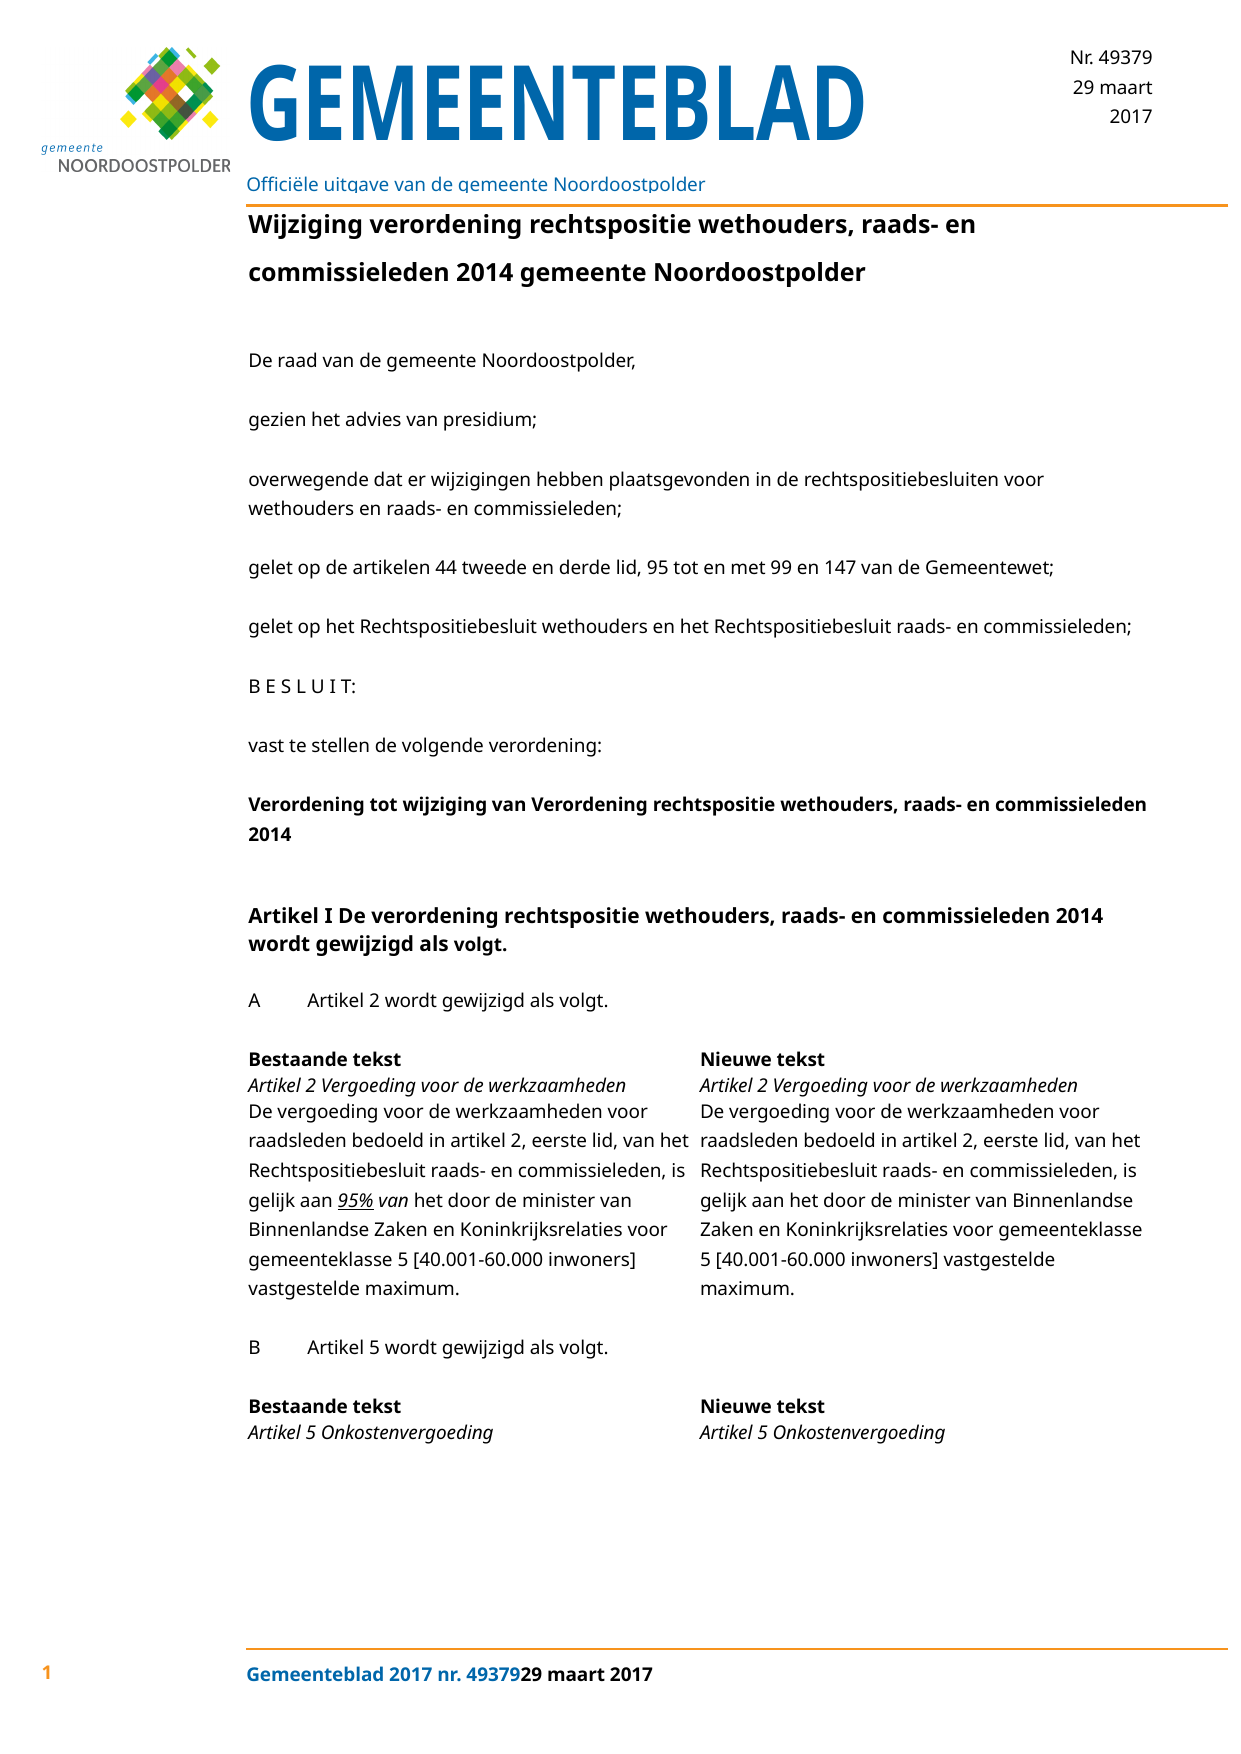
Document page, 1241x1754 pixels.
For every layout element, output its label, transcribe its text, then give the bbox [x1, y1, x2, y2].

text gelet op het Rechtspositiebesluit wethouders en het Rechtspositiebesluit raads- en commissieleden; [248, 614, 1152, 639]
table_header Nieuwe tekst [700, 1393, 1152, 1419]
table_header Nieuwe tekst [700, 1047, 1152, 1072]
table_cell Artikel 5 Onkostenvergoeding [700, 1419, 1152, 1445]
table_cell Artikel 2 Vergoeding voor de werkzaamheden [248, 1072, 700, 1098]
text Wijziging verordening rechtspositie wethouders, raads- en commissieleden 2014 gemeente Noordoostpolder [248, 207, 1152, 288]
table_cell De vergoeding voor de werkzaamheden voor raadsleden bedoeld in artikel 2, eerste lid, van het Rechtspositiebesluit raads- en commissieleden, is gelijk aan 95% van het door de minister van Binnenlandse Zaken en Koninkrijksrelaties voor gemeenteklasse 5 [40.001-60.000 inwoners] vastgestelde maximum. [248, 1098, 700, 1331]
table_header Bestaande tekst [248, 1393, 700, 1419]
text vast te stellen de volgende verordening: [248, 732, 1152, 758]
text B E S L U I T: [248, 673, 1152, 699]
table_cell De vergoeding voor de werkzaamheden voor raadsleden bedoeld in artikel 2, eerste lid, van het Rechtspositiebesluit raads- en commissieleden, is gelijk aan het door de minister van Binnenlandse Zaken en Koninkrijksrelaties voor gemeenteklasse 5 [40.001-60.000 inwoners] vastgestelde maximum. [700, 1098, 1152, 1331]
text gezien het advies van presidium; [248, 407, 1152, 432]
list Artikel 5 wordt gewijzigd als volgt. [248, 1334, 1152, 1360]
text De raad van de gemeente Noordoostpolder, [248, 347, 1152, 373]
text Artikel I De verordening rechtspositie wethouders, raads- en commissieleden 2014 wordt gewijzigd als volgt. [248, 901, 1152, 958]
text gelet op de artikelen 44 tweede en derde lid, 95 tot en met 99 en 147 van de Gemeentewet; [248, 554, 1152, 580]
list Artikel 2 wordt gewijzigd als volgt. [248, 987, 1152, 1013]
picture [41, 47, 231, 172]
table_cell Artikel 2 Vergoeding voor de werkzaamheden [700, 1072, 1152, 1098]
text Verordening tot wijziging van Verordening rechtspositie wethouders, raads- en commissieleden 2014 [248, 791, 1152, 847]
table_cell Artikel 5 Onkostenvergoeding [248, 1419, 700, 1445]
text overwegende dat er wijzigingen hebben plaatsgevonden in de rechtspositiebesluiten voor wethouders en raads- en commissieleden; [248, 466, 1152, 521]
table_header Bestaande tekst [248, 1047, 700, 1072]
